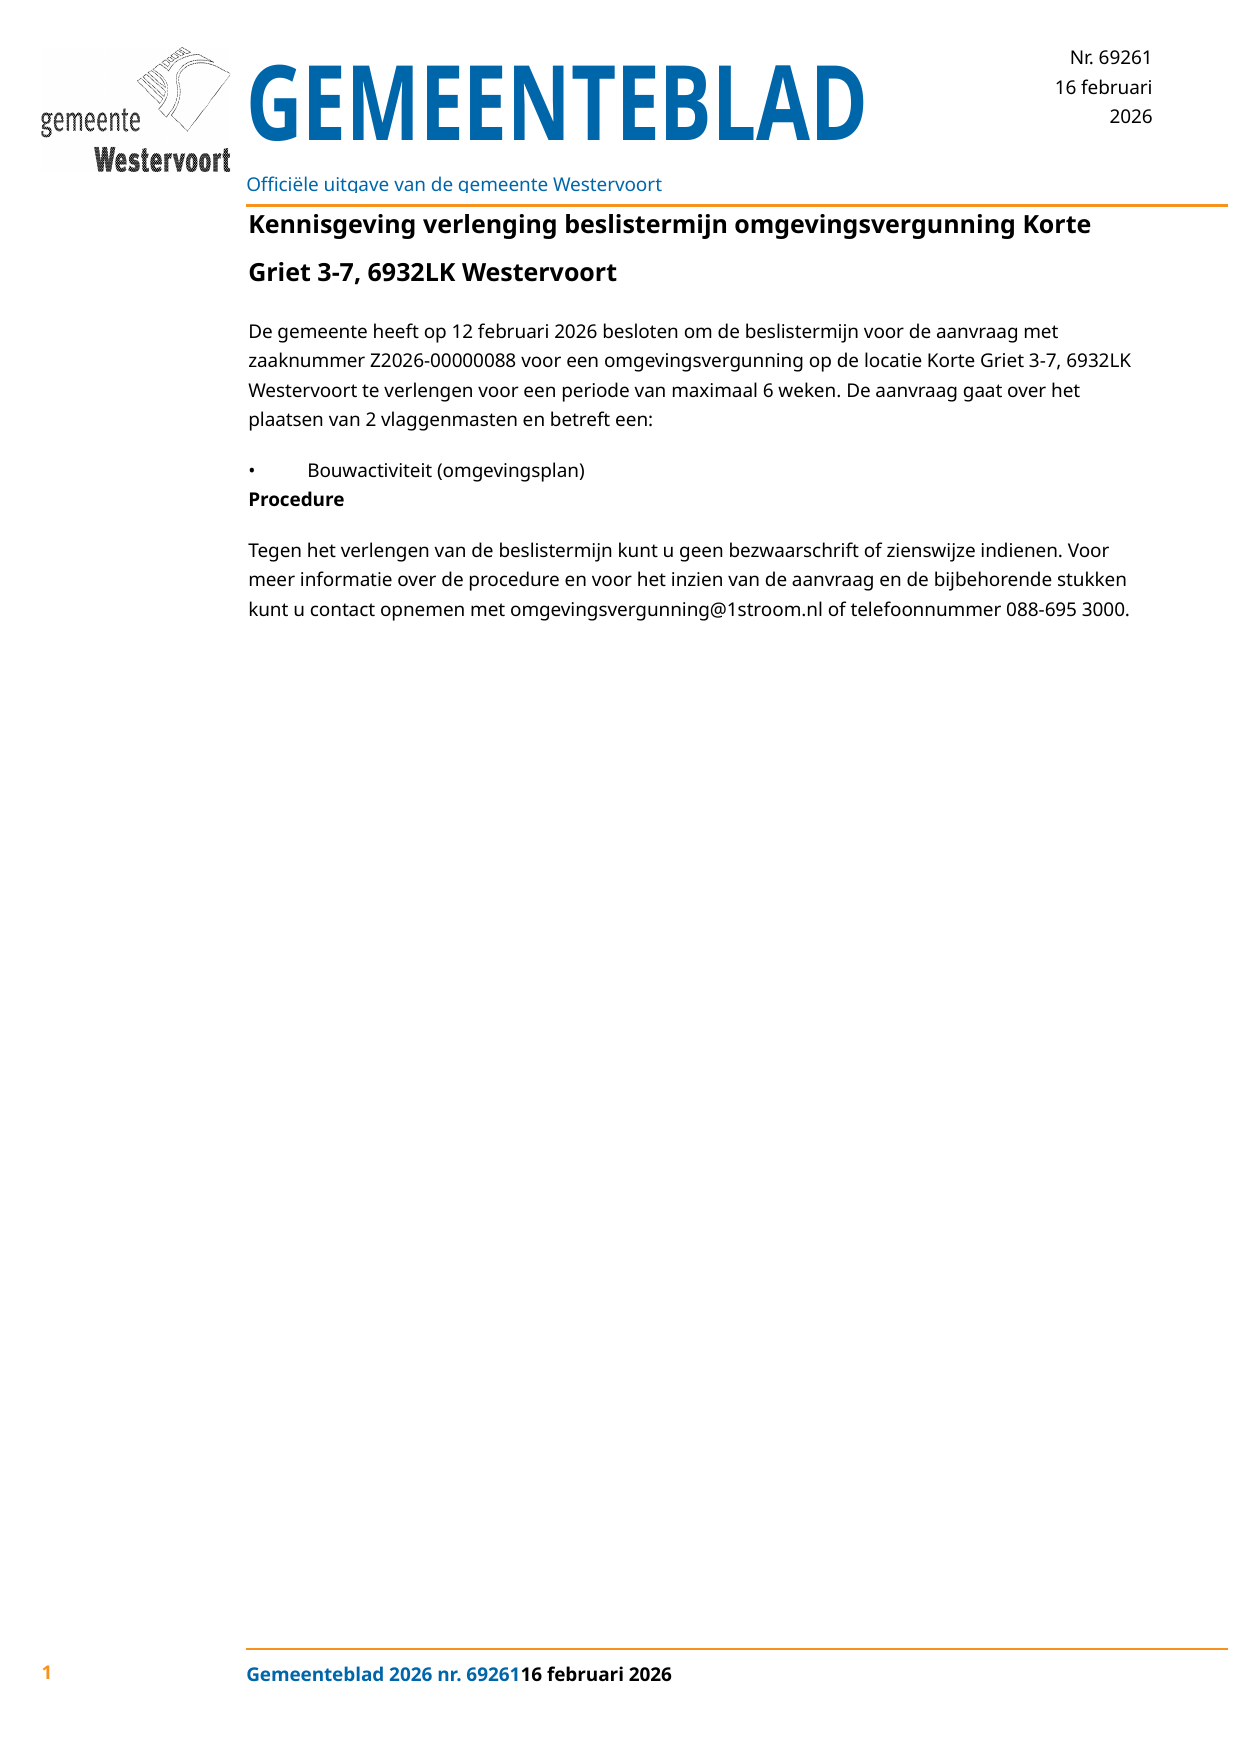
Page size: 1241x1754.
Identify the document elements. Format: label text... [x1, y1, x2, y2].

text Tegen het verlengen van de beslistermijn kunt u geen bezwaarschrift of zienswijze indienen. Voor meer informatie over de procedure en voor het inzien van de aanvraag en de bijbehorende stukken kunt u contact opnemen met omgevingsvergunning@1stroom.nl of telefoonnummer 088-695 3000. [248, 537, 1152, 622]
picture [41, 47, 231, 172]
text De gemeente heeft op 12 februari 2026 besloten om de beslistermijn voor de aanvraag met zaaknummer Z2026-00000088 voor een omgevingsvergunning op de locatie Korte Griet 3-7, 6932LK Westervoort te verlengen voor een periode van maximaal 6 weken. De aanvraag gaat over het plaatsen van 2 vlaggenmasten en betreft een: [248, 318, 1152, 432]
text Procedure [248, 487, 1152, 512]
text Kennisgeving verlenging beslistermijn omgevingsvergunning Korte Griet 3-7, 6932LK Westervoort [248, 207, 1152, 288]
list Bouwactiviteit (omgevingsplan) [248, 457, 1152, 483]
